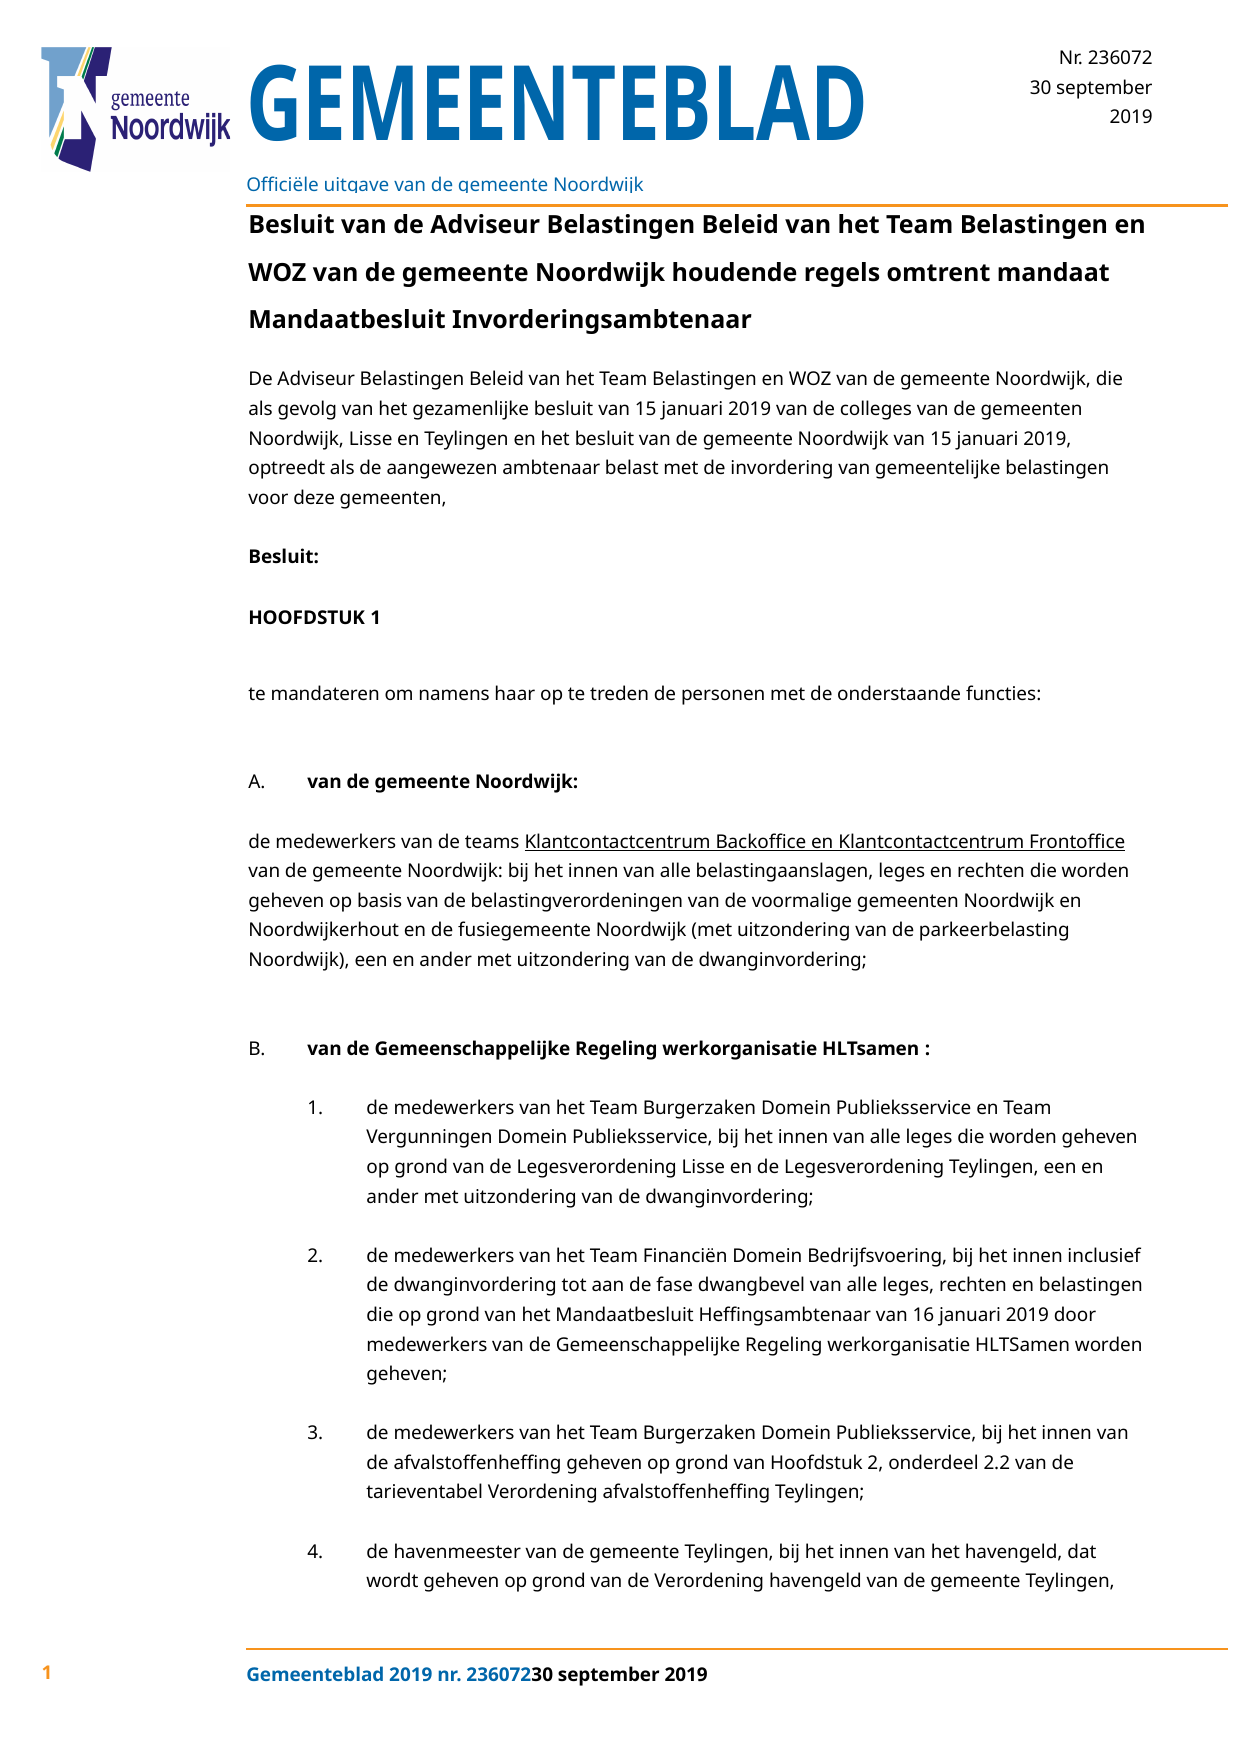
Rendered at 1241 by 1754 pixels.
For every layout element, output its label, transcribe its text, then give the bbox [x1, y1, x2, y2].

text De Adviseur Belastingen Beleid van het Team Belastingen en WOZ van de gemeente Noordwijk, die als gevolg van het gezamenlijke besluit van 15 januari 2019 van de colleges van de gemeenten Noordwijk, Lisse en Teylingen en het besluit van de gemeente Noordwijk van 15 januari 2019, optreedt als de aangewezen ambtenaar belast met de invordering van gemeentelijke belastingen voor deze gemeenten, [248, 366, 1152, 509]
text Besluit van de Adviseur Belastingen Beleid van het Team Belastingen en WOZ van de gemeente Noordwijk houdende regels omtrent mandaat Mandaatbesluit Invorderingsambtenaar [248, 207, 1152, 336]
list de medewerkers van het Team Burgerzaken Domein Publieksservice, bij het innen van de afvalstoffenheffing geheven op grond van Hoofdstuk 2, onderdeel 2.2 van de tarieventabel Verordening afvalstoffenheffing Teylingen; [307, 1419, 1152, 1504]
list de medewerkers van het Team Financiën Domein Bedrijfsvoering, bij het innen inclusief de dwanginvordering tot aan de fase dwangbevel van alle leges, rechten en belastingen die op grond van het Mandaatbesluit Heffingsambtenaar van 16 januari 2019 door medewerkers van de Gemeenschappelijke Regeling werkorganisatie HLTSamen worden geheven; [307, 1242, 1152, 1386]
list de havenmeester van de gemeente Teylingen, bij het innen van het havengeld, dat wordt geheven op grond van de Verordening havengeld van de gemeente Teylingen, [307, 1538, 1152, 1593]
text de medewerkers van de teams Klantcontactcentrum Backoffice en Klantcontactcentrum Frontoffice van de gemeente Noordwijk: bij het innen van alle belastingaanslagen, leges en rechten die worden geheven op basis van de belastingverordeningen van de voormalige gemeenten Noordwijk en Noordwijkerhout en de fusiegemeente Noordwijk (met uitzondering van de parkeerbelasting Noordwijk), een en ander met uitzondering van de dwanginvordering; [248, 828, 1152, 972]
list van de gemeente Noordwijk: [248, 769, 1152, 794]
text te mandateren om namens haar op te treden de personen met de onderstaande functies: [248, 680, 1152, 706]
list van de Gemeenschappelijke Regeling werkorganisatie HLTsamen : [248, 1035, 1152, 1061]
text Besluit: [248, 543, 1152, 569]
text HOOFDSTUK 1 [248, 602, 1152, 631]
list de medewerkers van het Team Burgerzaken Domein Publieksservice en Team Vergunningen Domein Publieksservice, bij het innen van alle leges die worden geheven op grond van de Legesverordening Lisse en de Legesverordening Teylingen, een en ander met uitzondering van de dwanginvordering; [307, 1094, 1152, 1208]
picture [41, 47, 231, 172]
